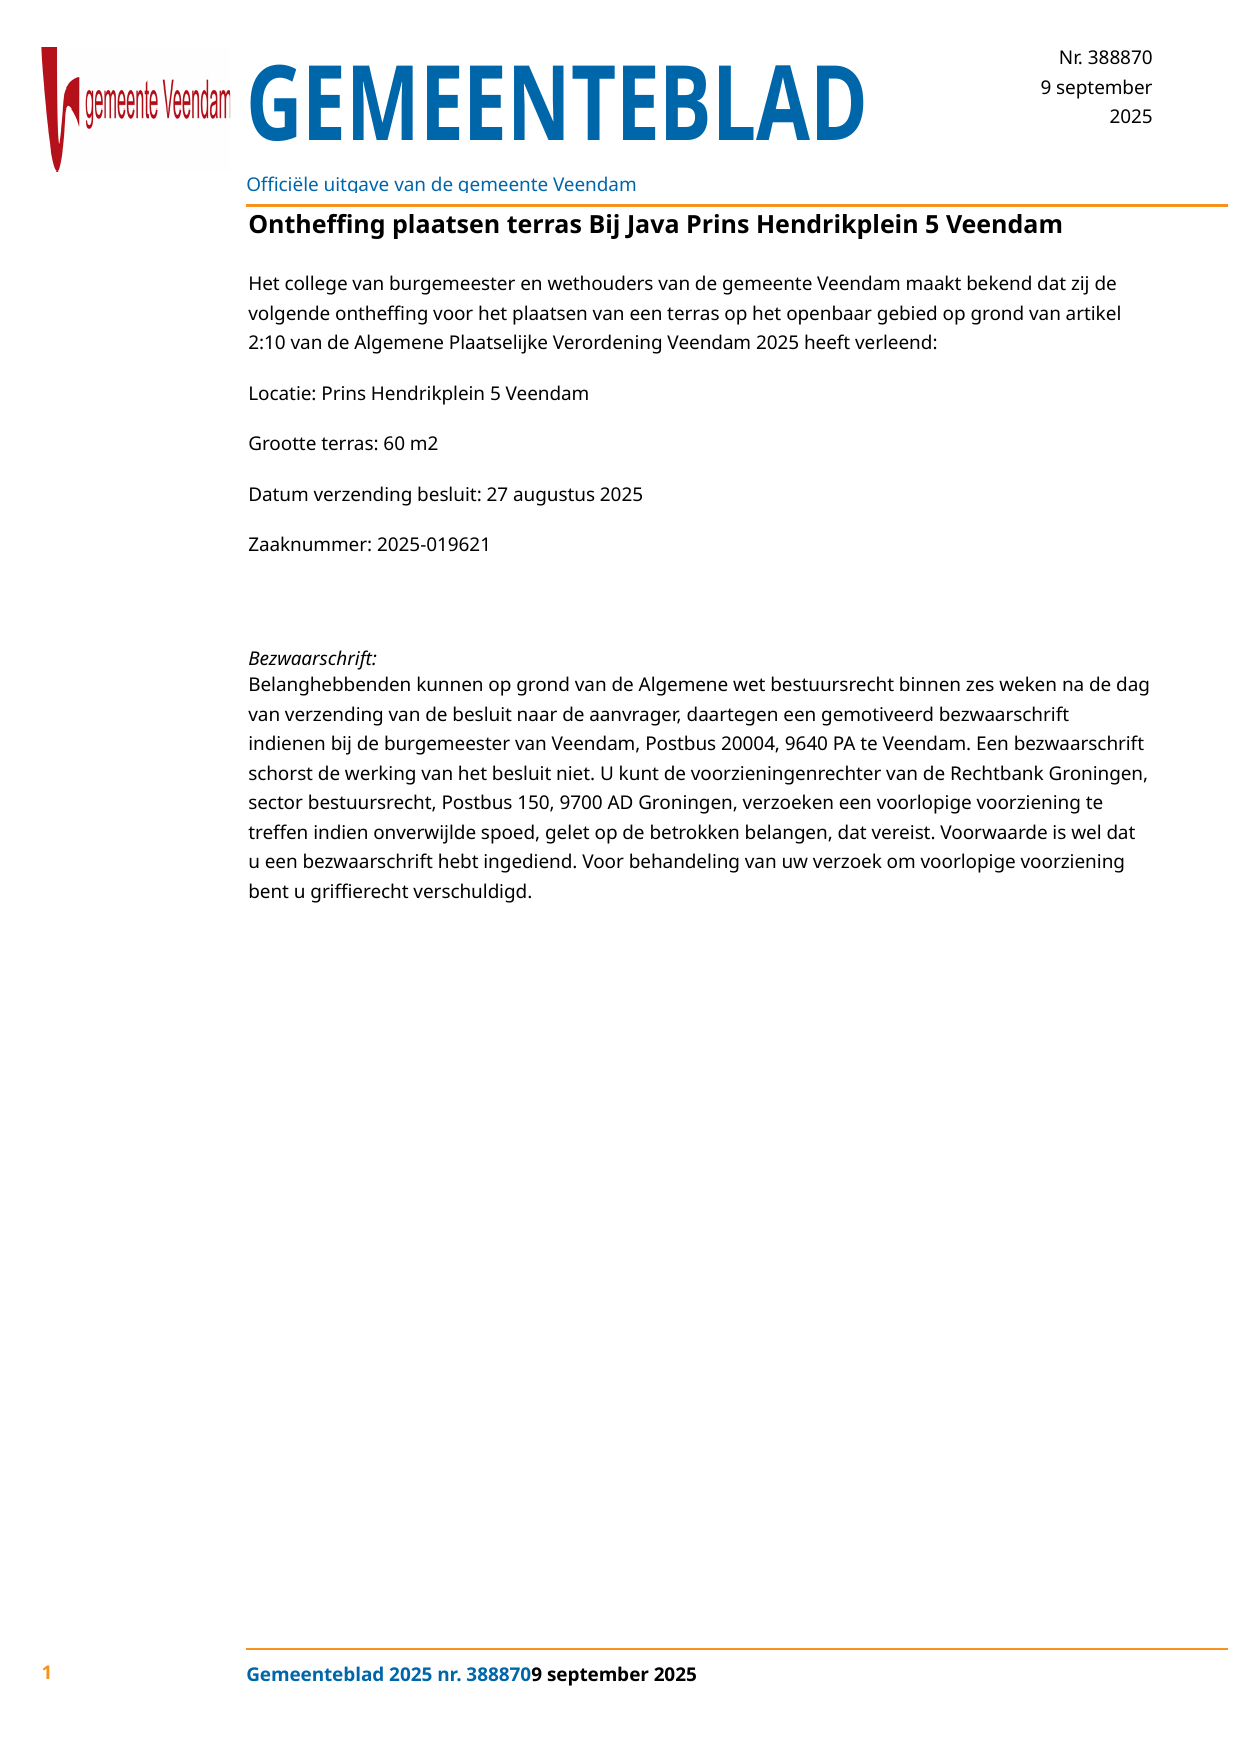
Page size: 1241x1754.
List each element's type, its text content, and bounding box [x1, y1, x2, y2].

text Bezwaarschrift: [248, 646, 1152, 671]
text Datum verzending besluit: 27 augustus 2025 [248, 481, 1152, 506]
text Locatie: Prins Hendrikplein 5 Veendam [248, 380, 1152, 406]
text Ontheffing plaatsen terras Bij Java Prins Hendrikplein 5 Veendam [248, 207, 1152, 241]
text Zaaknummer: 2025-019621 [248, 531, 1152, 557]
text Grootte terras: 60 m2 [248, 430, 1152, 456]
text Het college van burgemeester en wethouders van de gemeente Veendam maakt bekend dat zij de volgende ontheffing voor het plaatsen van een terras op het openbaar gebied op grond van artikel 2:10 van de Algemene Plaatselijke Verordening Veendam 2025 heeft verleend: [248, 270, 1152, 355]
picture [41, 47, 231, 172]
text Belanghebbenden kunnen op grond van de Algemene wet bestuursrecht binnen zes weken na de dag van verzending van de besluit naar de aanvrager, daartegen een gemotiveerd bezwaarschrift indienen bij de burgemeester van Veendam, Postbus 20004, 9640 PA te Veendam. Een bezwaarschrift schorst de werking van het besluit niet. U kunt de voorzieningenrechter van de Rechtbank Groningen, sector bestuursrecht, Postbus 150, 9700 AD Groningen, verzoeken een voorlopige voorziening te treffen indien onverwijlde spoed, gelet op de betrokken belangen, dat vereist. Voorwaarde is wel dat u een bezwaarschrift hebt ingediend. Voor behandeling van uw verzoek om voorlopige voorziening bent u griffierecht verschuldigd. [248, 671, 1152, 904]
